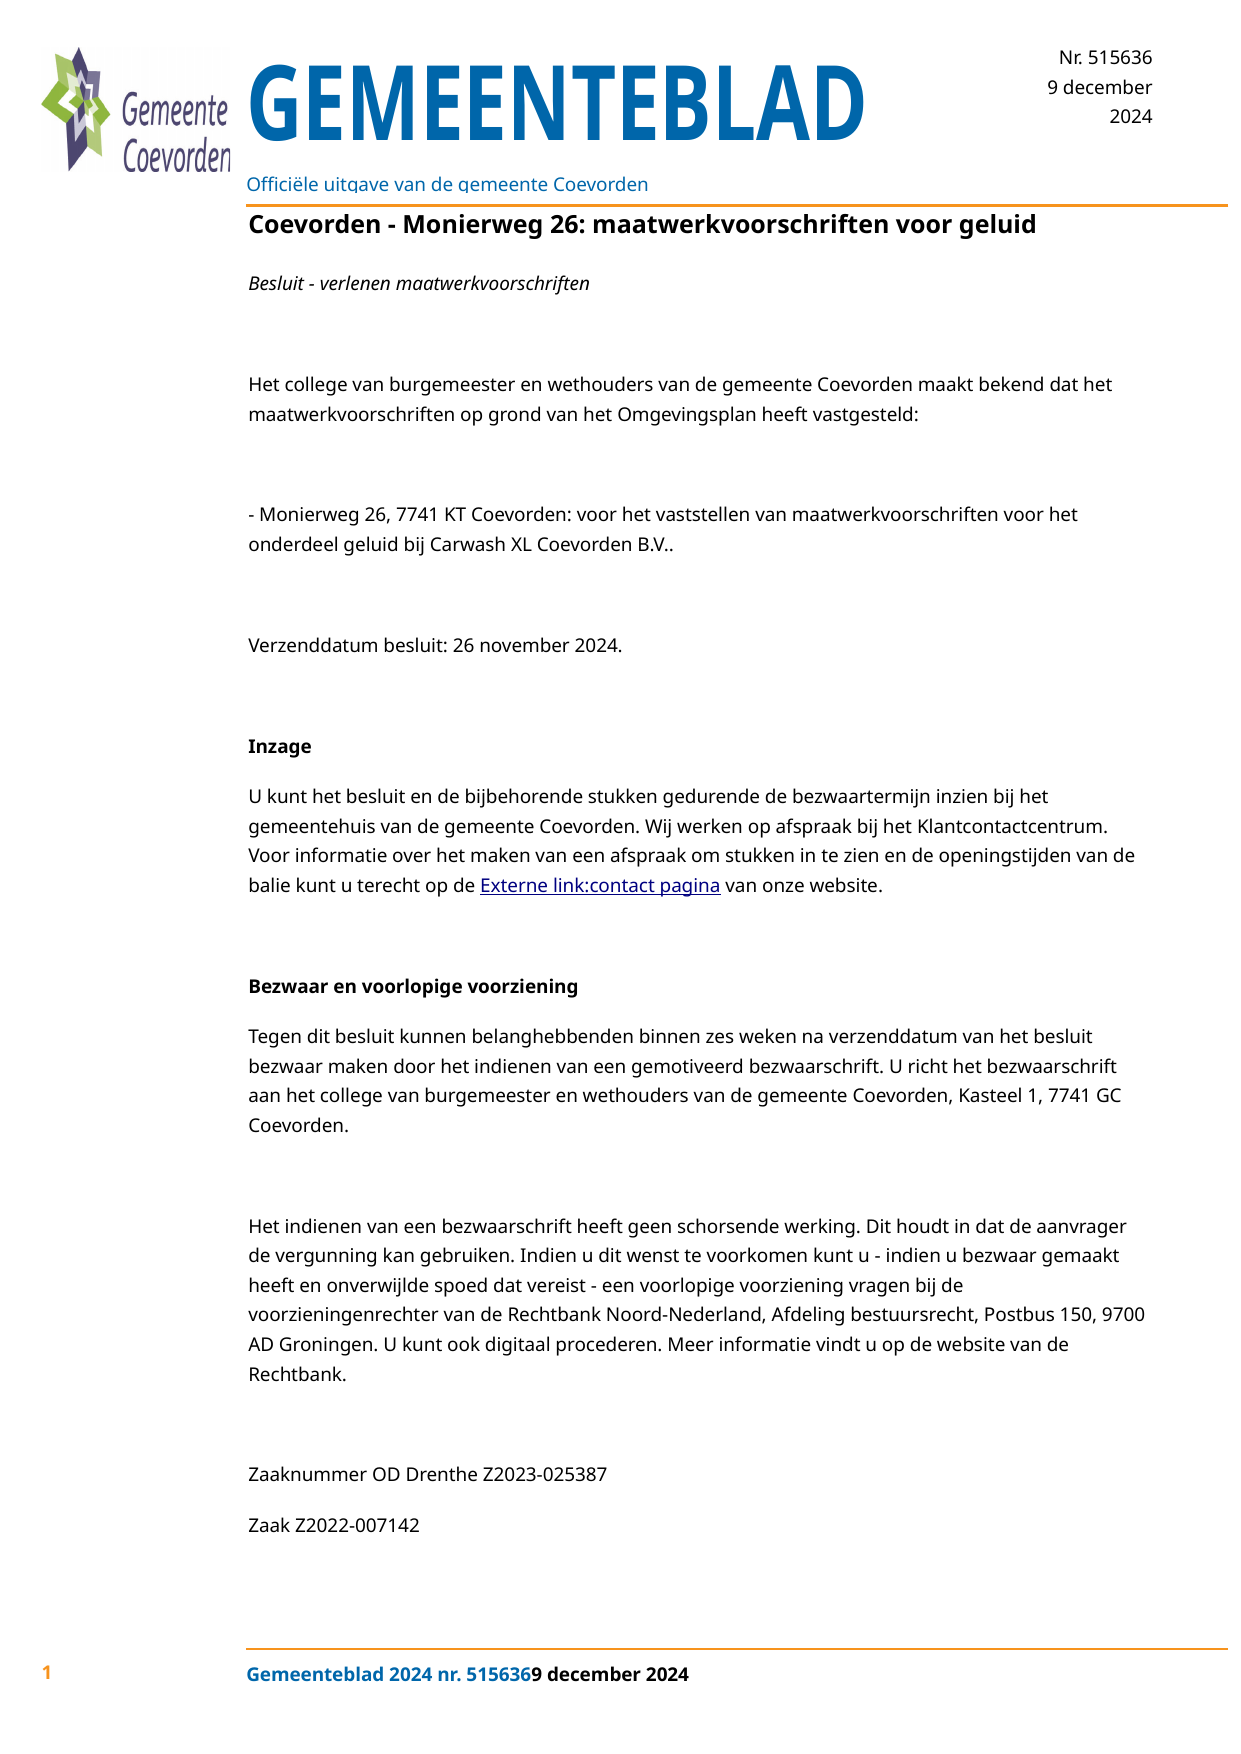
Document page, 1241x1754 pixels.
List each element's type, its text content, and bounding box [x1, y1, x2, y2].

text Inzage [248, 733, 1152, 758]
text Verzenddatum besluit: 26 november 2024. [248, 632, 1152, 658]
text Tegen dit besluit kunnen belanghebbenden binnen zes weken na verzenddatum van het besluit bezwaar maken door het indienen van een gemotiveerd bezwaarschrift. U richt het bezwaarschrift aan het college van burgemeester en wethouders van de gemeente Coevorden, Kasteel 1, 7741 GC Coevorden. [248, 1023, 1152, 1138]
text Zaak Z2022-007142 [248, 1512, 1152, 1538]
text Besluit - verlenen maatwerkvoorschriften [248, 270, 1152, 296]
text - Monierweg 26, 7741 KT Coevorden: voor het vaststellen van maatwerkvoorschriften voor het onderdeel geluid bij Carwash XL Coevorden B.V.. [248, 502, 1152, 557]
picture [41, 47, 231, 172]
text Het college van burgemeester en wethouders van de gemeente Coevorden maakt bekend dat het maatwerkvoorschriften op grond van het Omgevingsplan heeft vastgesteld: [248, 371, 1152, 426]
text Bezwaar en voorlopige voorziening [248, 973, 1152, 998]
text Zaaknummer OD Drenthe Z2023-025387 [248, 1462, 1152, 1487]
text Coevorden - Monierweg 26: maatwerkvoorschriften voor geluid [248, 207, 1152, 241]
text U kunt het besluit en de bijbehorende stukken gedurende de bezwaartermijn inzien bij het gemeentehuis van de gemeente Coevorden. Wij werken op afspraak bij het Klantcontactcentrum. Voor informatie over het maken van een afspraak om stukken in te zien en de openingstijden van de balie kunt u terecht op de Externe link:contact pagina van onze website. [248, 783, 1152, 898]
text Het indienen van een bezwaarschrift heeft geen schorsende werking. Dit houdt in dat de aanvrager de vergunning kan gebruiken. Indien u dit wenst te voorkomen kunt u - indien u bezwaar gemaakt heeft en onverwijlde spoed dat vereist - een voorlopige voorziening vragen bij de voorzieningenrechter van de Rechtbank Noord-Nederland, Afdeling bestuursrecht, Postbus 150, 9700 AD Groningen. U kunt ook digitaal procederen. Meer informatie vindt u op de website van de Rechtbank. [248, 1213, 1152, 1386]
